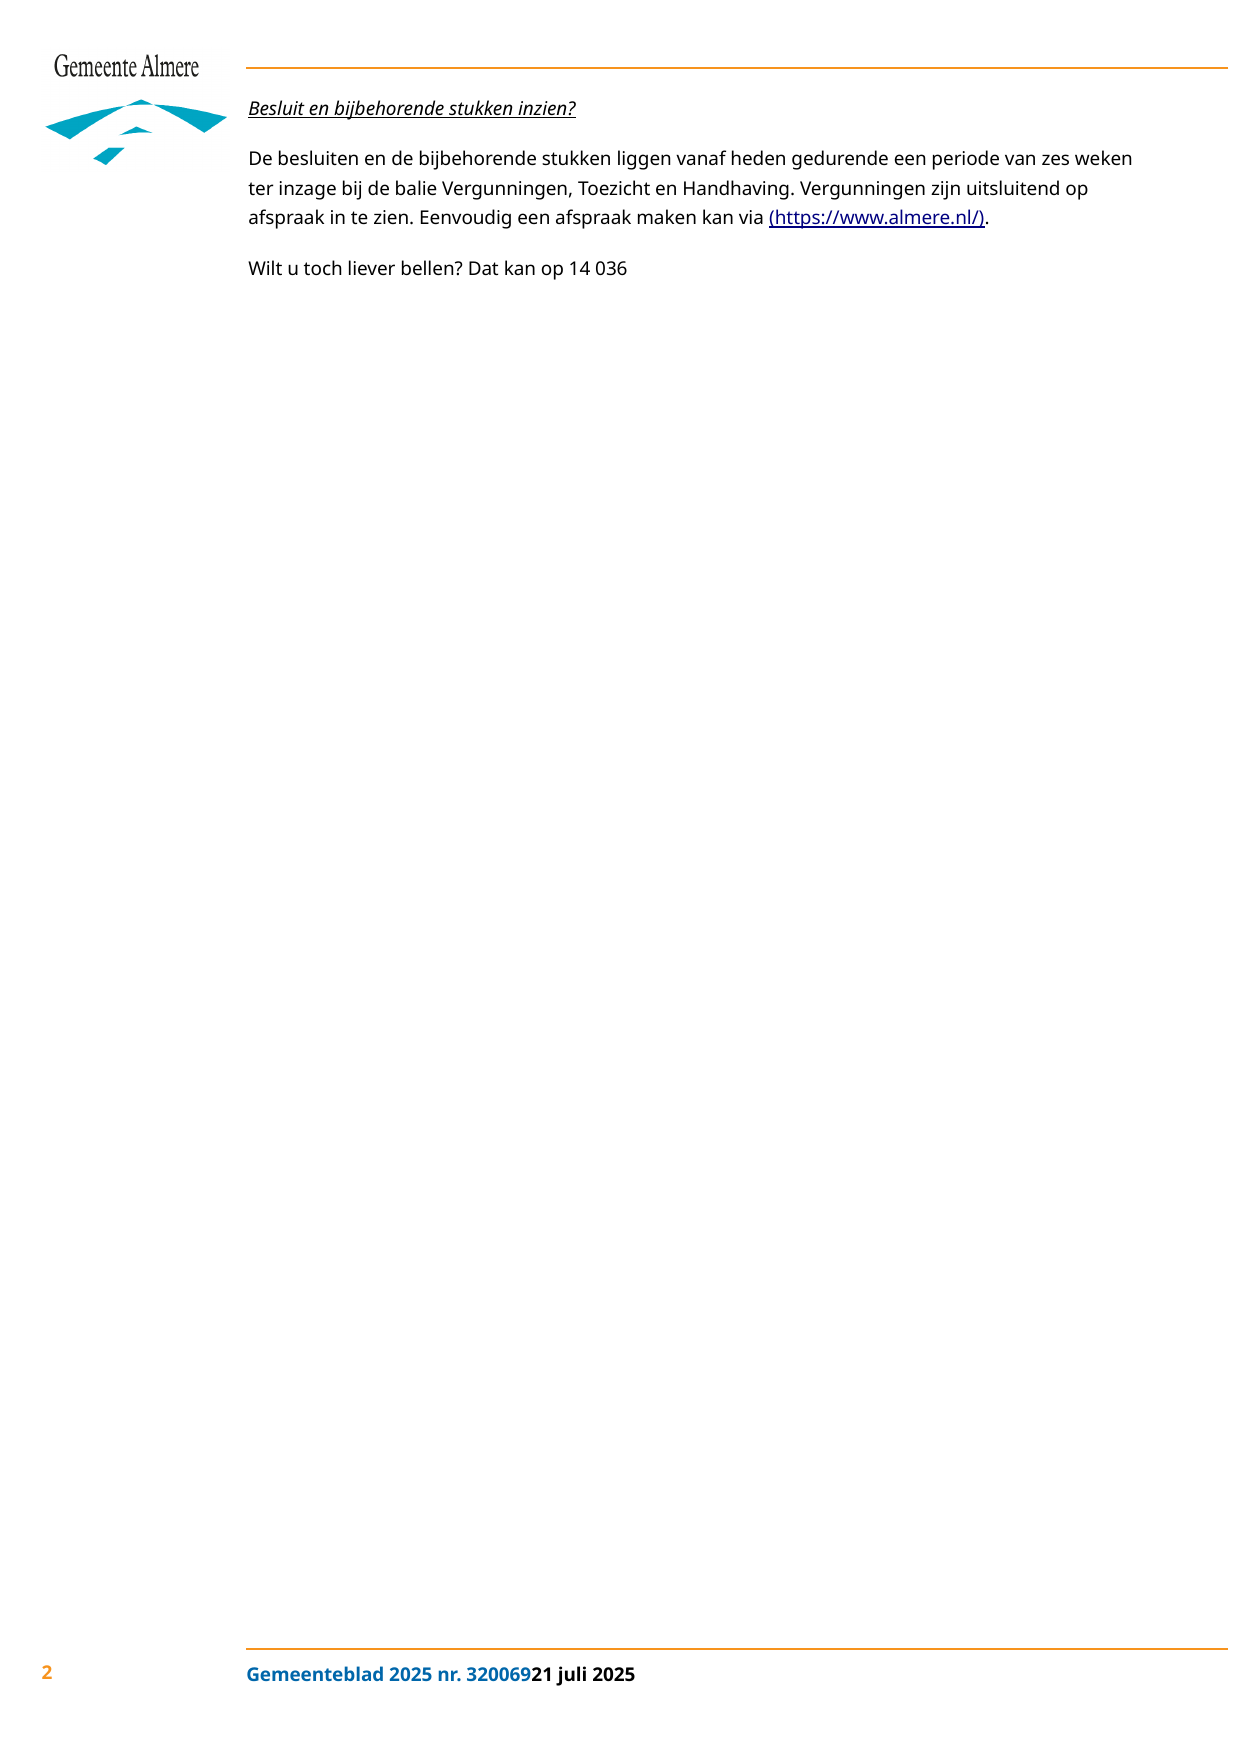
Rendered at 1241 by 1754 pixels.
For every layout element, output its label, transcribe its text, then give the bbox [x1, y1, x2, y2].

text Wilt u toch liever bellen? Dat kan op 14 036 [248, 255, 1152, 281]
text De besluiten en de bijbehorende stukken liggen vanaf heden gedurende een periode van zes weken ter inzage bij de balie Vergunningen, Toezicht en Handhaving. Vergunningen zijn uitsluitend op afspraak in te zien. Eenvoudig een afspraak maken kan via (https://www.almere.nl/). [248, 145, 1152, 230]
text Besluit en bijbehorende stukken inzien? [248, 95, 1152, 121]
picture [41, 47, 231, 172]
